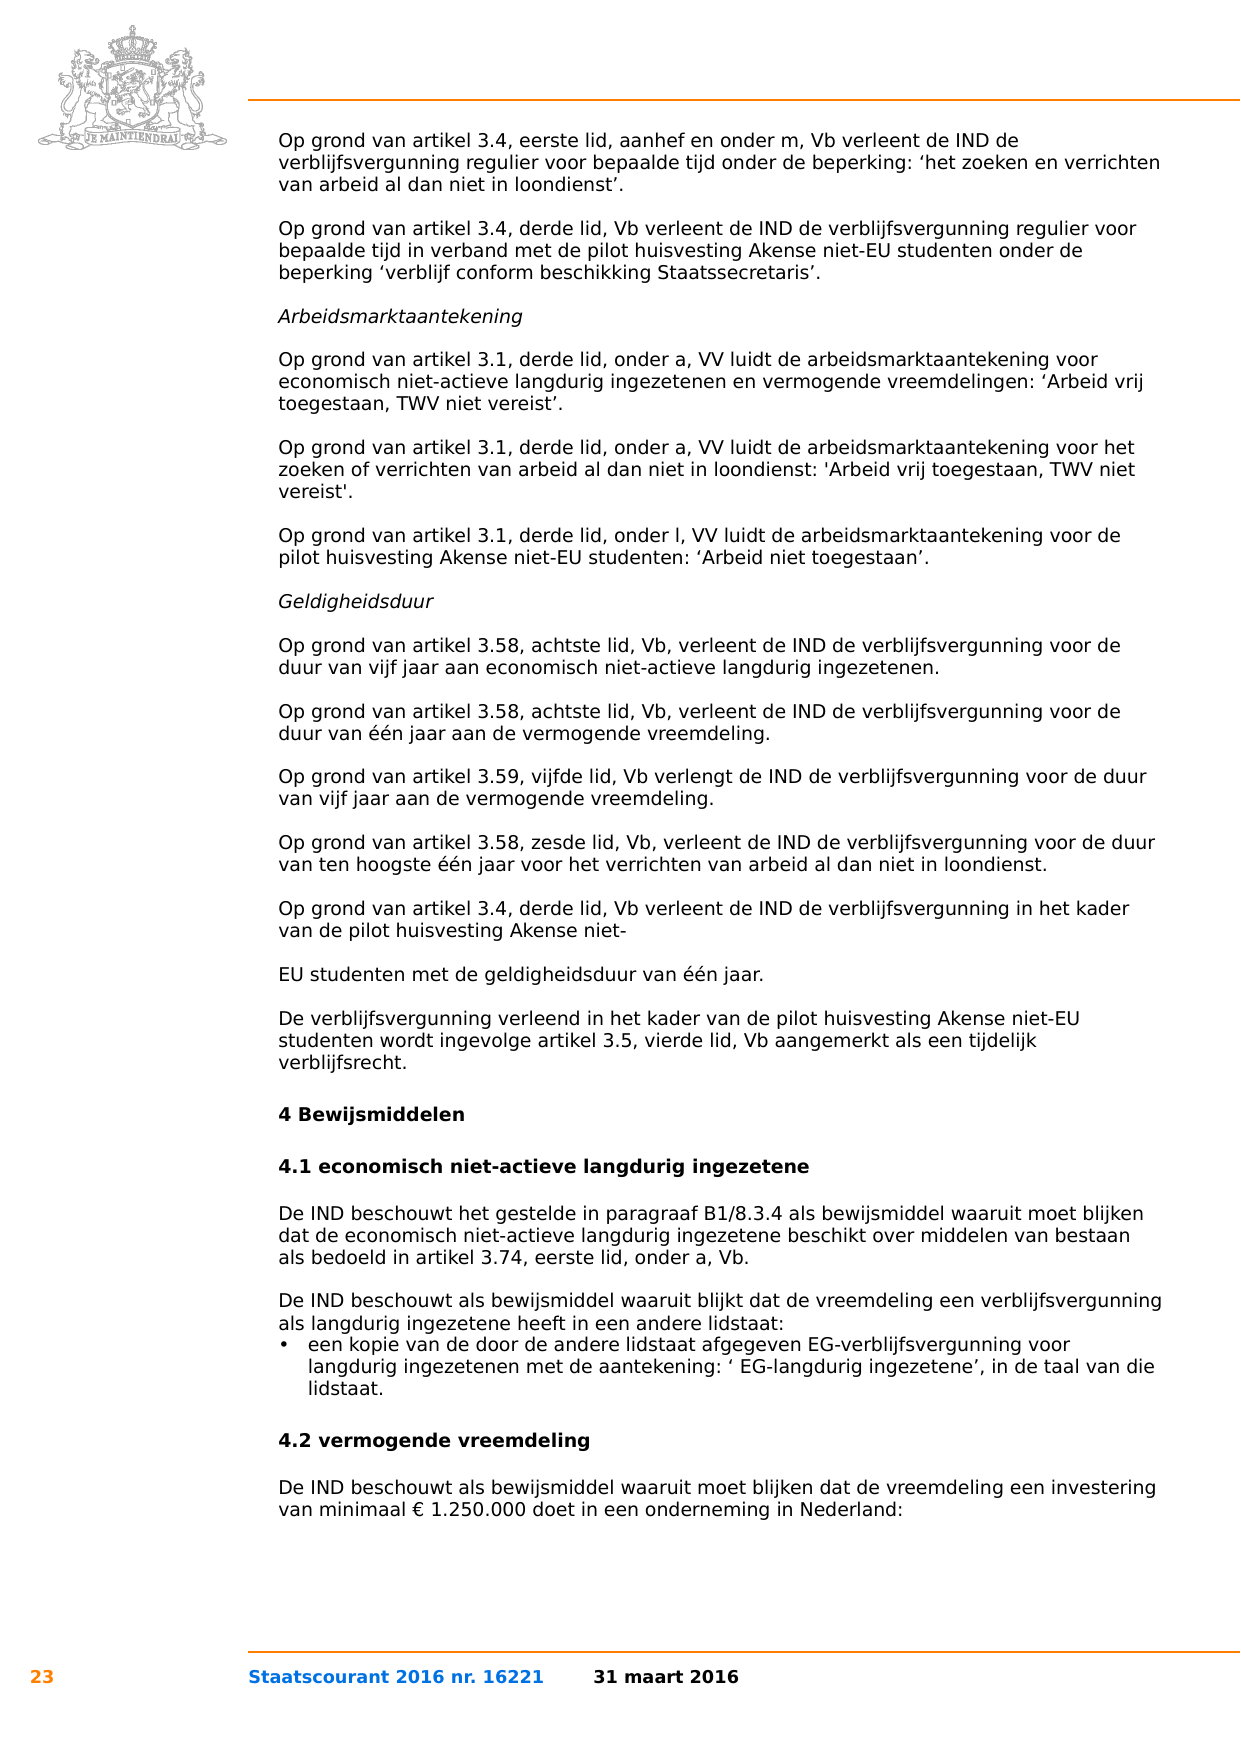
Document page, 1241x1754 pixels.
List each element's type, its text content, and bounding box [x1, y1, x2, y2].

text De IND beschouwt het gestelde in paragraaf B1/8.3.4 als bewijsmiddel waaruit moet blijken dat de economisch niet-actieve langdurig ingezetene beschikt over middelen van bestaan als bedoeld in artikel 3.74, eerste lid, onder a, Vb. [278, 1203, 1163, 1268]
picture [38, 25, 227, 150]
text • een kopie van de door de andere lidstaat afgegeven EG-verblijfsvergunning voor langdurig ingezetenen met de aantekening: ‘ EG-langdurig ingezetene’, in de taal van die lidstaat. [278, 1334, 1163, 1400]
text De verblijfsvergunning verleend in het kader van de pilot huisvesting Akense niet-EU studenten wordt ingevolge artikel 3.5, vierde lid, Vb aangemerkt als een tijdelijk verblijfsrecht. [278, 1008, 1163, 1074]
subtitle Geldigheidsduur [278, 591, 1163, 613]
text Op grond van artikel 3.4, eerste lid, aanhef en onder m, Vb verleent de IND de verblijfsvergunning regulier voor bepaalde tijd onder de beperking: ‘het zoeken en verrichten van arbeid al dan niet in loondienst’. [278, 130, 1163, 196]
text De IND beschouwt als bewijsmiddel waaruit blijkt dat de vreemdeling een verblijfsvergunning als langdurig ingezetene heeft in een andere lidstaat: [278, 1290, 1163, 1334]
text Op grond van artikel 3.58, zesde lid, Vb, verleent de IND de verblijfsvergunning voor de duur van ten hoogste één jaar voor het verrichten van arbeid al dan niet in loondienst. [278, 832, 1163, 876]
subtitle 4.2 vermogende vreemdeling [278, 1430, 1163, 1452]
text Op grond van artikel 3.4, derde lid, Vb verleent de IND de verblijfsvergunning regulier voor bepaalde tijd in verband met de pilot huisvesting Akense niet-EU studenten onder de beperking ‘verblijf conform beschikking Staatssecretaris’. [278, 218, 1163, 284]
text Op grond van artikel 3.4, derde lid, Vb verleent de IND de verblijfsvergunning in het kader van de pilot huisvesting Akense niet- [278, 898, 1163, 942]
text Op grond van artikel 3.1, derde lid, onder a, VV luidt de arbeidsmarktaantekening voor het zoeken of verrichten van arbeid al dan niet in loondienst: 'Arbeid vrij toegestaan, TWV niet vereist'. [278, 437, 1163, 503]
text EU studenten met de geldigheidsduur van één jaar. [278, 964, 1163, 986]
subtitle 4 Bewijsmiddelen [278, 1104, 1163, 1126]
text Op grond van artikel 3.1, derde lid, onder l, VV luidt de arbeidsmarktaantekening voor de pilot huisvesting Akense niet-EU studenten: ‘Arbeid niet toegestaan’. [278, 525, 1163, 569]
text Op grond van artikel 3.1, derde lid, onder a, VV luidt de arbeidsmarktaantekening voor economisch niet-actieve langdurig ingezetenen en vermogende vreemdelingen: ‘Arbeid vrij toegestaan, TWV niet vereist’. [278, 349, 1163, 415]
subtitle 4.1 economisch niet-actieve langdurig ingezetene [278, 1156, 1163, 1178]
text Op grond van artikel 3.59, vijfde lid, Vb verlengt de IND de verblijfsvergunning voor de duur van vijf jaar aan de vermogende vreemdeling. [278, 766, 1163, 810]
subtitle Arbeidsmarktaantekening [278, 306, 1163, 327]
text De IND beschouwt als bewijsmiddel waaruit moet blijken dat de vreemdeling een investering van minimaal € 1.250.000 doet in een onderneming in Nederland: [278, 1477, 1163, 1521]
text Op grond van artikel 3.58, achtste lid, Vb, verleent de IND de verblijfsvergunning voor de duur van vijf jaar aan economisch niet-actieve langdurig ingezetenen. [278, 635, 1163, 679]
text Op grond van artikel 3.58, achtste lid, Vb, verleent de IND de verblijfsvergunning voor de duur van één jaar aan de vermogende vreemdeling. [278, 701, 1163, 744]
